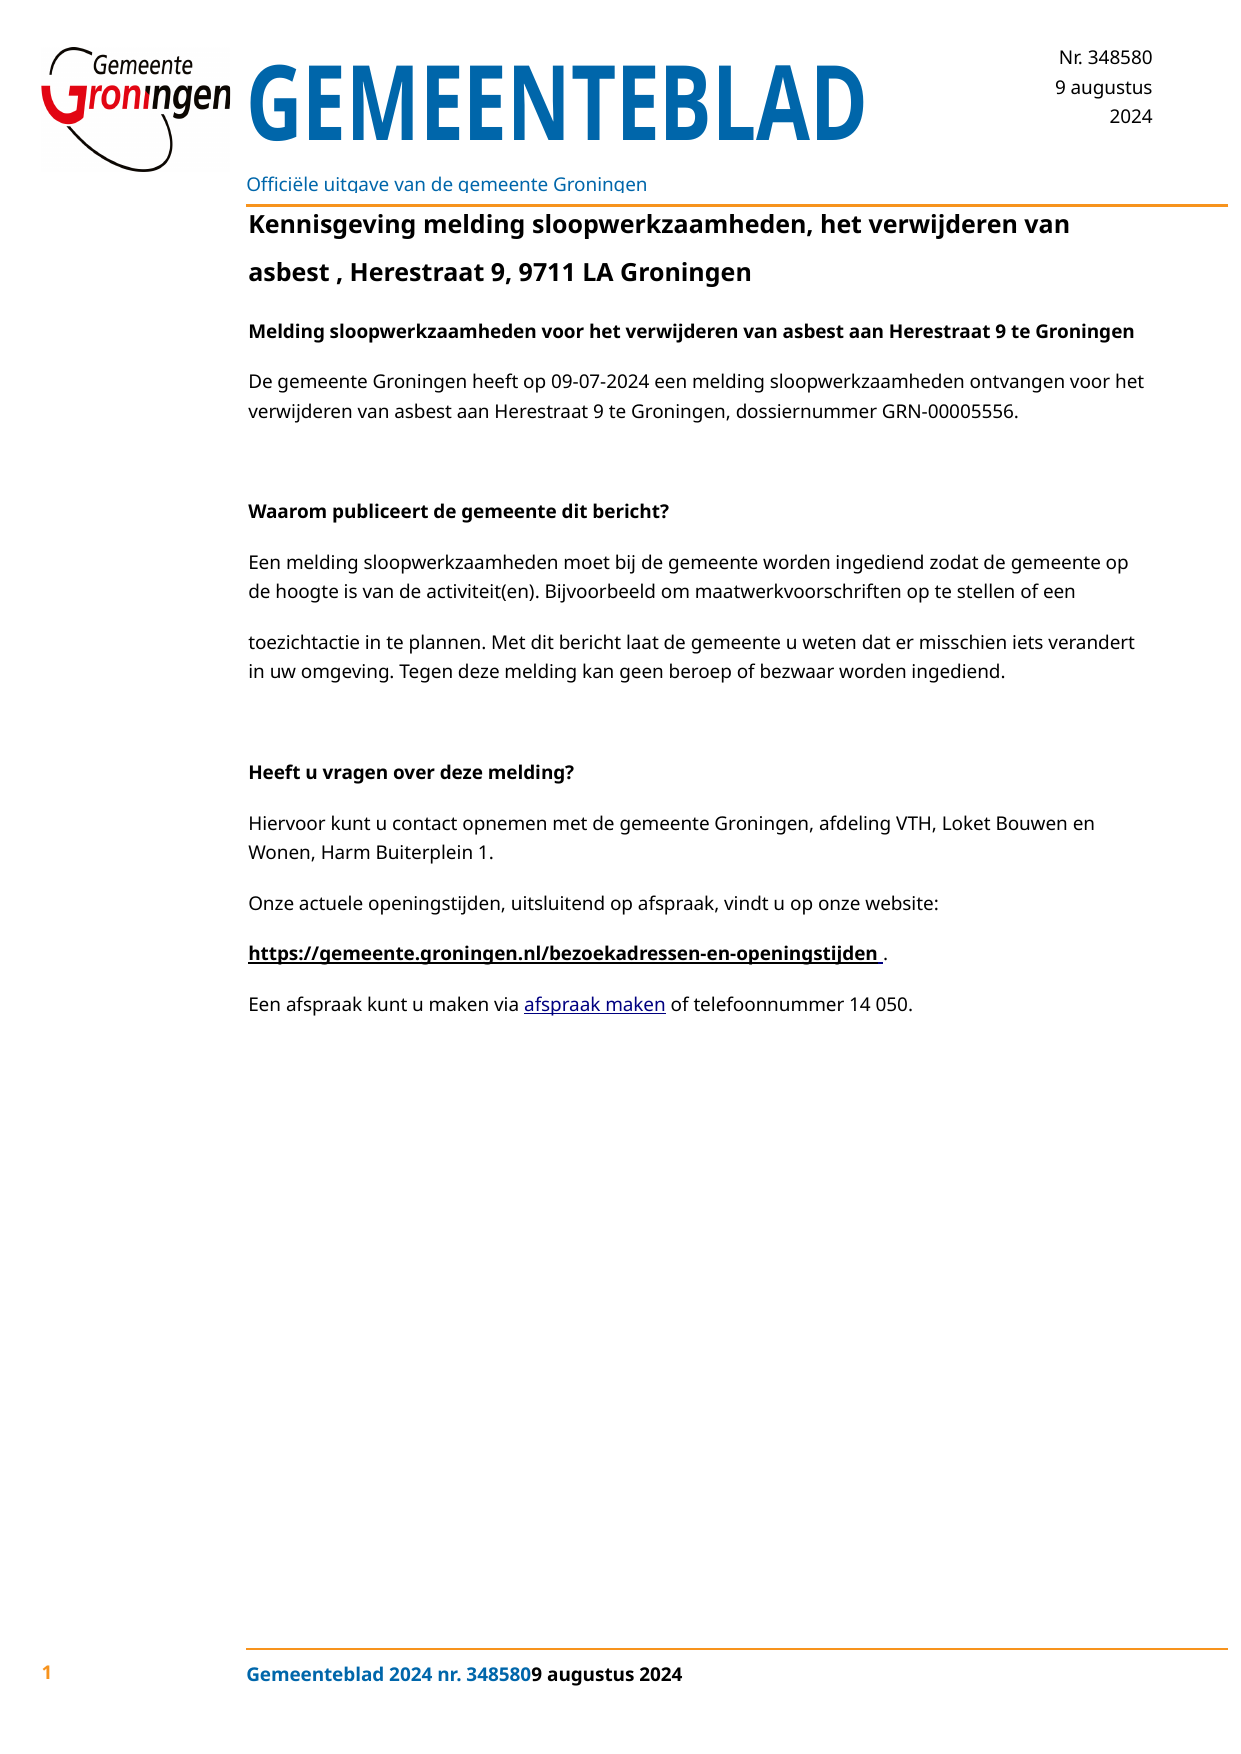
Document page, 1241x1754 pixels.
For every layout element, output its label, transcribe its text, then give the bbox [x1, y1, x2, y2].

text Een melding sloopwerkzaamheden moet bij de gemeente worden ingediend zodat de gemeente op de hoogte is van de activiteit(en). Bijvoorbeeld om maatwerkvoorschriften op te stellen of een [248, 549, 1152, 604]
text Kennisgeving melding sloopwerkzaamheden, het verwijderen van asbest , Herestraat 9, 9711 LA Groningen [248, 207, 1152, 288]
text https://gemeente.groningen.nl/bezoekadressen-en-openingstijden . [248, 940, 1152, 966]
text toezichtactie in te plannen. Met dit bericht laat de gemeente u weten dat er misschien iets verandert in uw omgeving. Tegen deze melding kan geen beroep of bezwaar worden ingediend. [248, 629, 1152, 684]
text Een afspraak kunt u maken via afspraak maken of telefoonnummer 14 050. [248, 991, 1152, 1017]
text Heeft u vragen over deze melding? [248, 759, 1152, 785]
text Hiervoor kunt u contact opnemen met de gemeente Groningen, afdeling VTH, Loket Bouwen en Wonen, Harm Buiterplein 1. [248, 810, 1152, 865]
picture [41, 47, 231, 172]
text De gemeente Groningen heeft op 09-07-2024 een melding sloopwerkzaamheden ontvangen voor het verwijderen van asbest aan Herestraat 9 te Groningen, dossiernummer GRN-00005556. [248, 368, 1152, 424]
text Onze actuele openingstijden, uitsluitend op afspraak, vindt u op onze website: [248, 890, 1152, 916]
text Melding sloopwerkzaamheden voor het verwijderen van asbest aan Herestraat 9 te Groningen [248, 318, 1152, 344]
text Waarom publiceert de gemeente dit bericht? [248, 499, 1152, 524]
